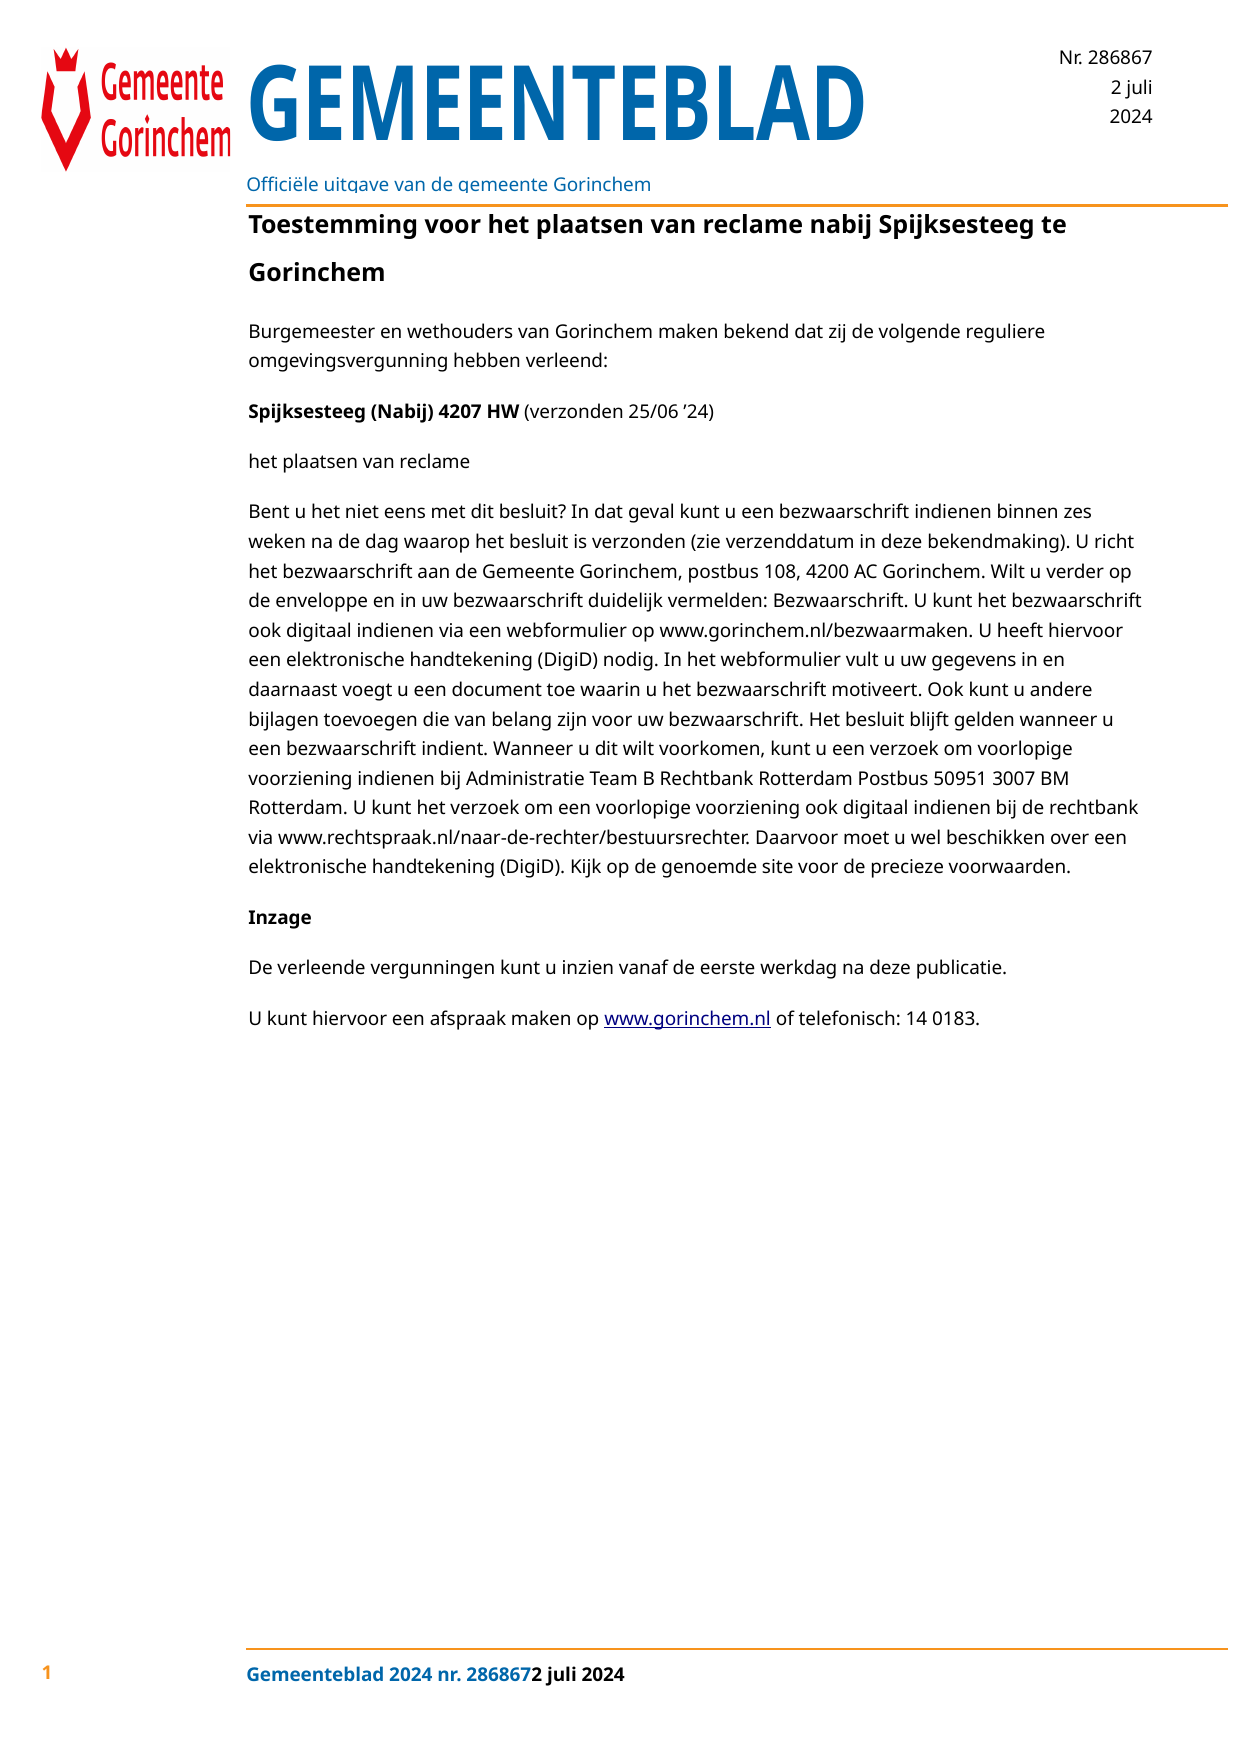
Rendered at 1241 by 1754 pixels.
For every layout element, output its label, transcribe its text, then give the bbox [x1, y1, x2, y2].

text U kunt hiervoor een afspraak maken op www.gorinchem.nl of telefonisch: 14 0183. [248, 1005, 1152, 1031]
text Bent u het niet eens met dit besluit? In dat geval kunt u een bezwaarschrift indienen binnen zes weken na de dag waarop het besluit is verzonden (zie verzenddatum in deze bekendmaking). U richt het bezwaarschrift aan de Gemeente Gorinchem, postbus 108, 4200 AC Gorinchem. Wilt u verder op de enveloppe en in uw bezwaarschrift duidelijk vermelden: Bezwaarschrift. U kunt het bezwaarschrift ook digitaal indienen via een webformulier op www.gorinchem.nl/bezwaarmaken. U heeft hiervoor een elektronische handtekening (DigiD) nodig. In het webformulier vult u uw gegevens in en daarnaast voegt u een document toe waarin u het bezwaarschrift motiveert. Ook kunt u andere bijlagen toevoegen die van belang zijn voor uw bezwaarschrift. Het besluit blijft gelden wanneer u een bezwaarschrift indient. Wanneer u dit wilt voorkomen, kunt u een verzoek om voorlopige voorziening indienen bij Administratie Team B Rechtbank Rotterdam Postbus 50951 3007 BM Rotterdam. U kunt het verzoek om een voorlopige voorziening ook digitaal indienen bij de rechtbank via www.rechtspraak.nl/naar-de-rechter/bestuursrechter. Daarvoor moet u wel beschikken over een elektronische handtekening (DigiD). Kijk op de genoemde site voor de precieze voorwaarden. [248, 499, 1152, 879]
picture [41, 47, 231, 172]
text Inzage [248, 904, 1152, 930]
text De verleende vergunningen kunt u inzien vanaf de eerste werkdag na deze publicatie. [248, 954, 1152, 980]
text Burgemeester en wethouders van Gorinchem maken bekend dat zij de volgende reguliere omgevingsvergunning hebben verleend: [248, 318, 1152, 373]
text Spijksesteeg (Nabij) 4207 HW (verzonden 25/06 ’24) [248, 398, 1152, 424]
text het plaatsen van reclame [248, 448, 1152, 474]
text Toestemming voor het plaatsen van reclame nabij Spijksesteeg te Gorinchem [248, 207, 1152, 288]
